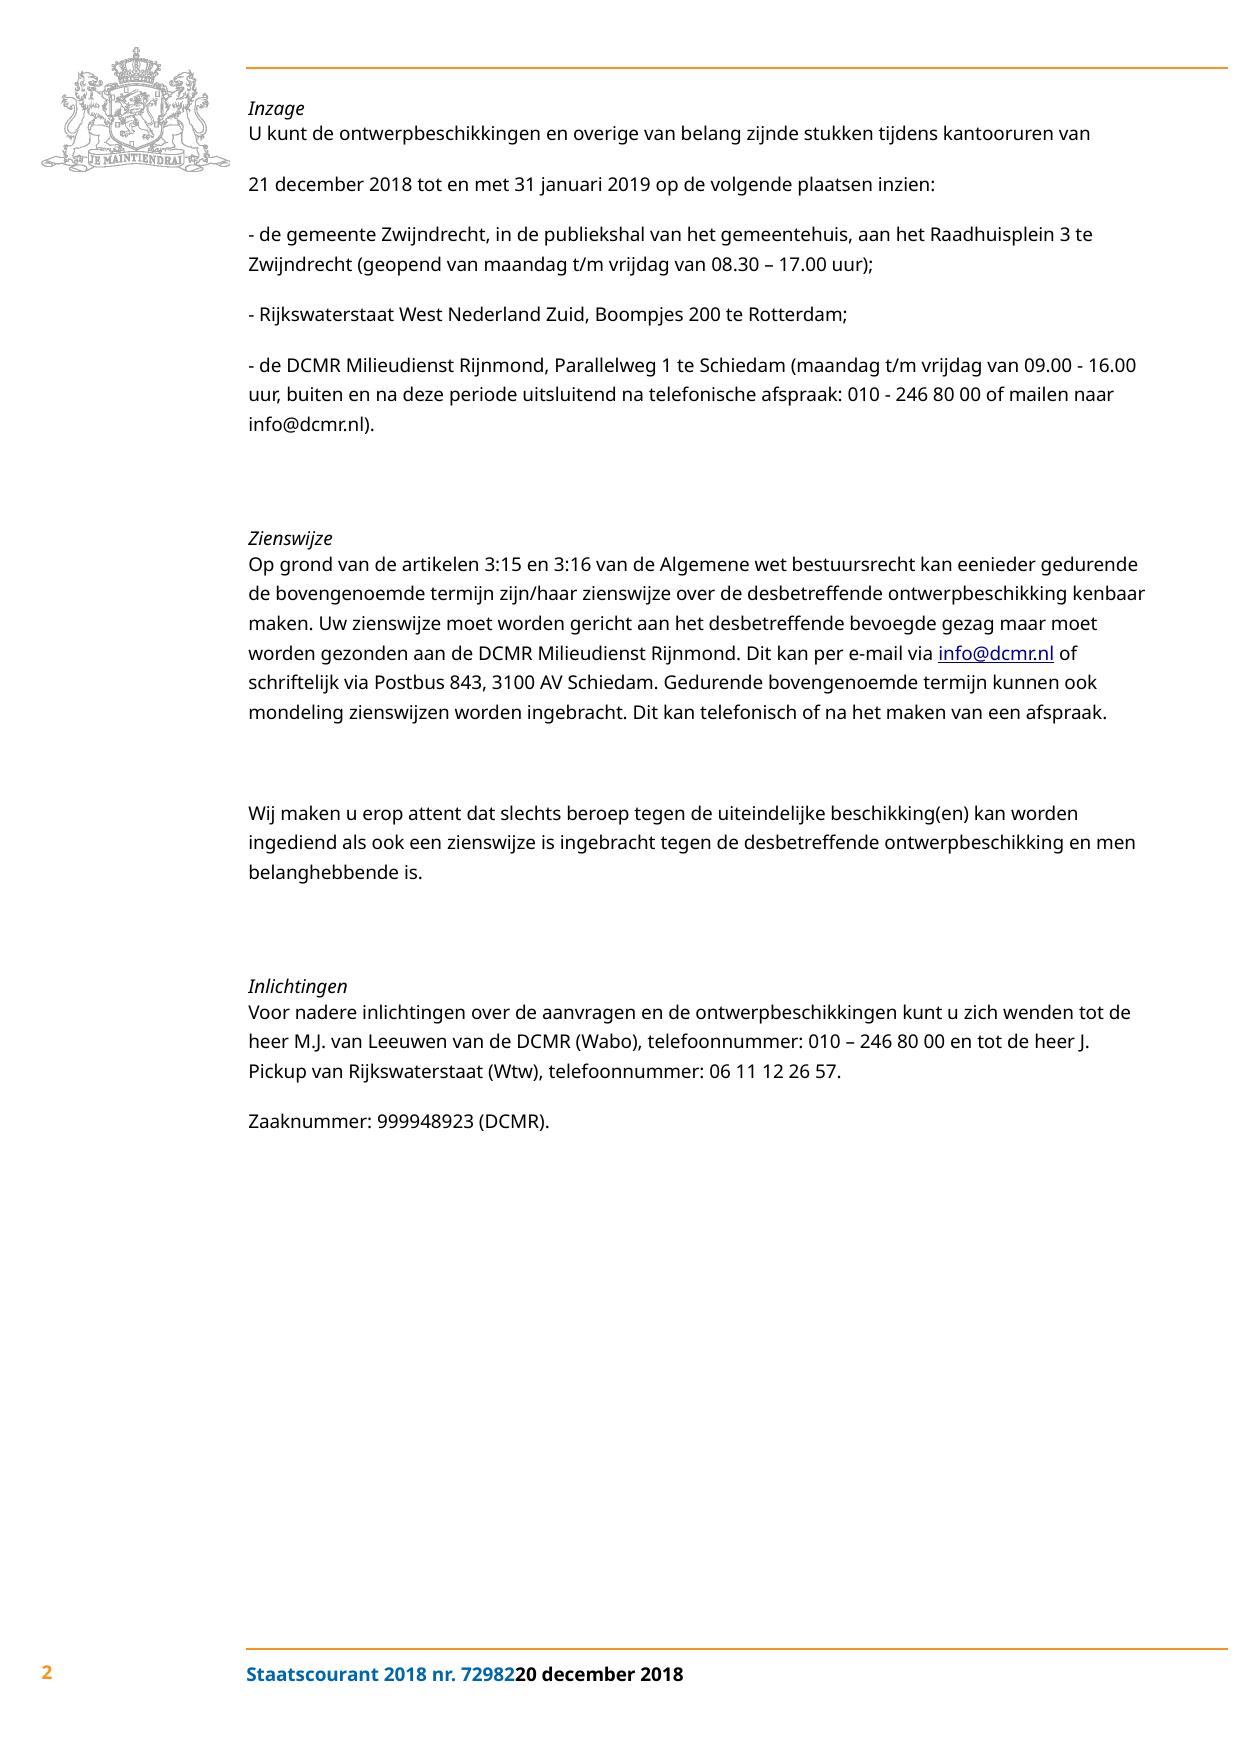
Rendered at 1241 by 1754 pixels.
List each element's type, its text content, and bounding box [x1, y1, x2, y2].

text Inzage [248, 95, 1152, 121]
text Voor nadere inlichtingen over de aanvragen en de ontwerpbeschikkingen kunt u zich wenden tot de heer M.J. van Leeuwen van de DCMR (Wabo), telefoonnummer: 010 – 246 80 00 en tot de heer J. Pickup van Rijkswaterstaat (Wtw), telefoonnummer: 06 11 12 26 57. [248, 999, 1152, 1084]
text - Rijkswaterstaat West Nederland Zuid, Boompjes 200 te Rotterdam; [248, 301, 1152, 327]
text Op grond van de artikelen 3:15 en 3:16 van de Algemene wet bestuursrecht kan eenieder gedurende de bovengenoemde termijn zijn/haar zienswijze over de desbetreffende ontwerpbeschikking kenbaar maken. Uw zienswijze moet worden gericht aan het desbetreffende bevoegde gezag maar moet worden gezonden aan de DCMR Milieudienst Rijnmond. Dit kan per e-mail via info@dcmr.nl of schriftelijk via Postbus 843, 3100 AV Schiedam. Gedurende bovengenoemde termijn kunnen ook mondeling zienswijzen worden ingebracht. Dit kan telefonisch of na het maken van een afspraak. [248, 551, 1152, 725]
text Zienswijze [248, 525, 1152, 551]
text Wij maken u erop attent dat slechts beroep tegen de uiteindelijke beschikking(en) kan worden ingediend als ook een zienswijze is ingebracht tegen de desbetreffende ontwerpbeschikking en men belanghebbende is. [248, 800, 1152, 885]
picture [41, 47, 231, 172]
text U kunt de ontwerpbeschikkingen en overige van belang zijnde stukken tijdens kantooruren van [248, 121, 1152, 146]
text Zaaknummer: 999948923 (DCMR). [248, 1109, 1152, 1134]
text Inlichtingen [248, 973, 1152, 999]
text - de gemeente Zwijndrecht, in de publiekshal van het gemeentehuis, aan het Raadhuisplein 3 te Zwijndrecht (geopend van maandag t/m vrijdag van 08.30 – 17.00 uur); [248, 221, 1152, 277]
text - de DCMR Milieudienst Rijnmond, Parallelweg 1 te Schiedam (maandag t/m vrijdag van 09.00 - 16.00 uur, buiten en na deze periode uitsluitend na telefonische afspraak: 010 - 246 80 00 of mailen naar info@dcmr.nl). [248, 352, 1152, 437]
text 21 december 2018 tot en met 31 januari 2019 op de volgende plaatsen inzien: [248, 171, 1152, 197]
